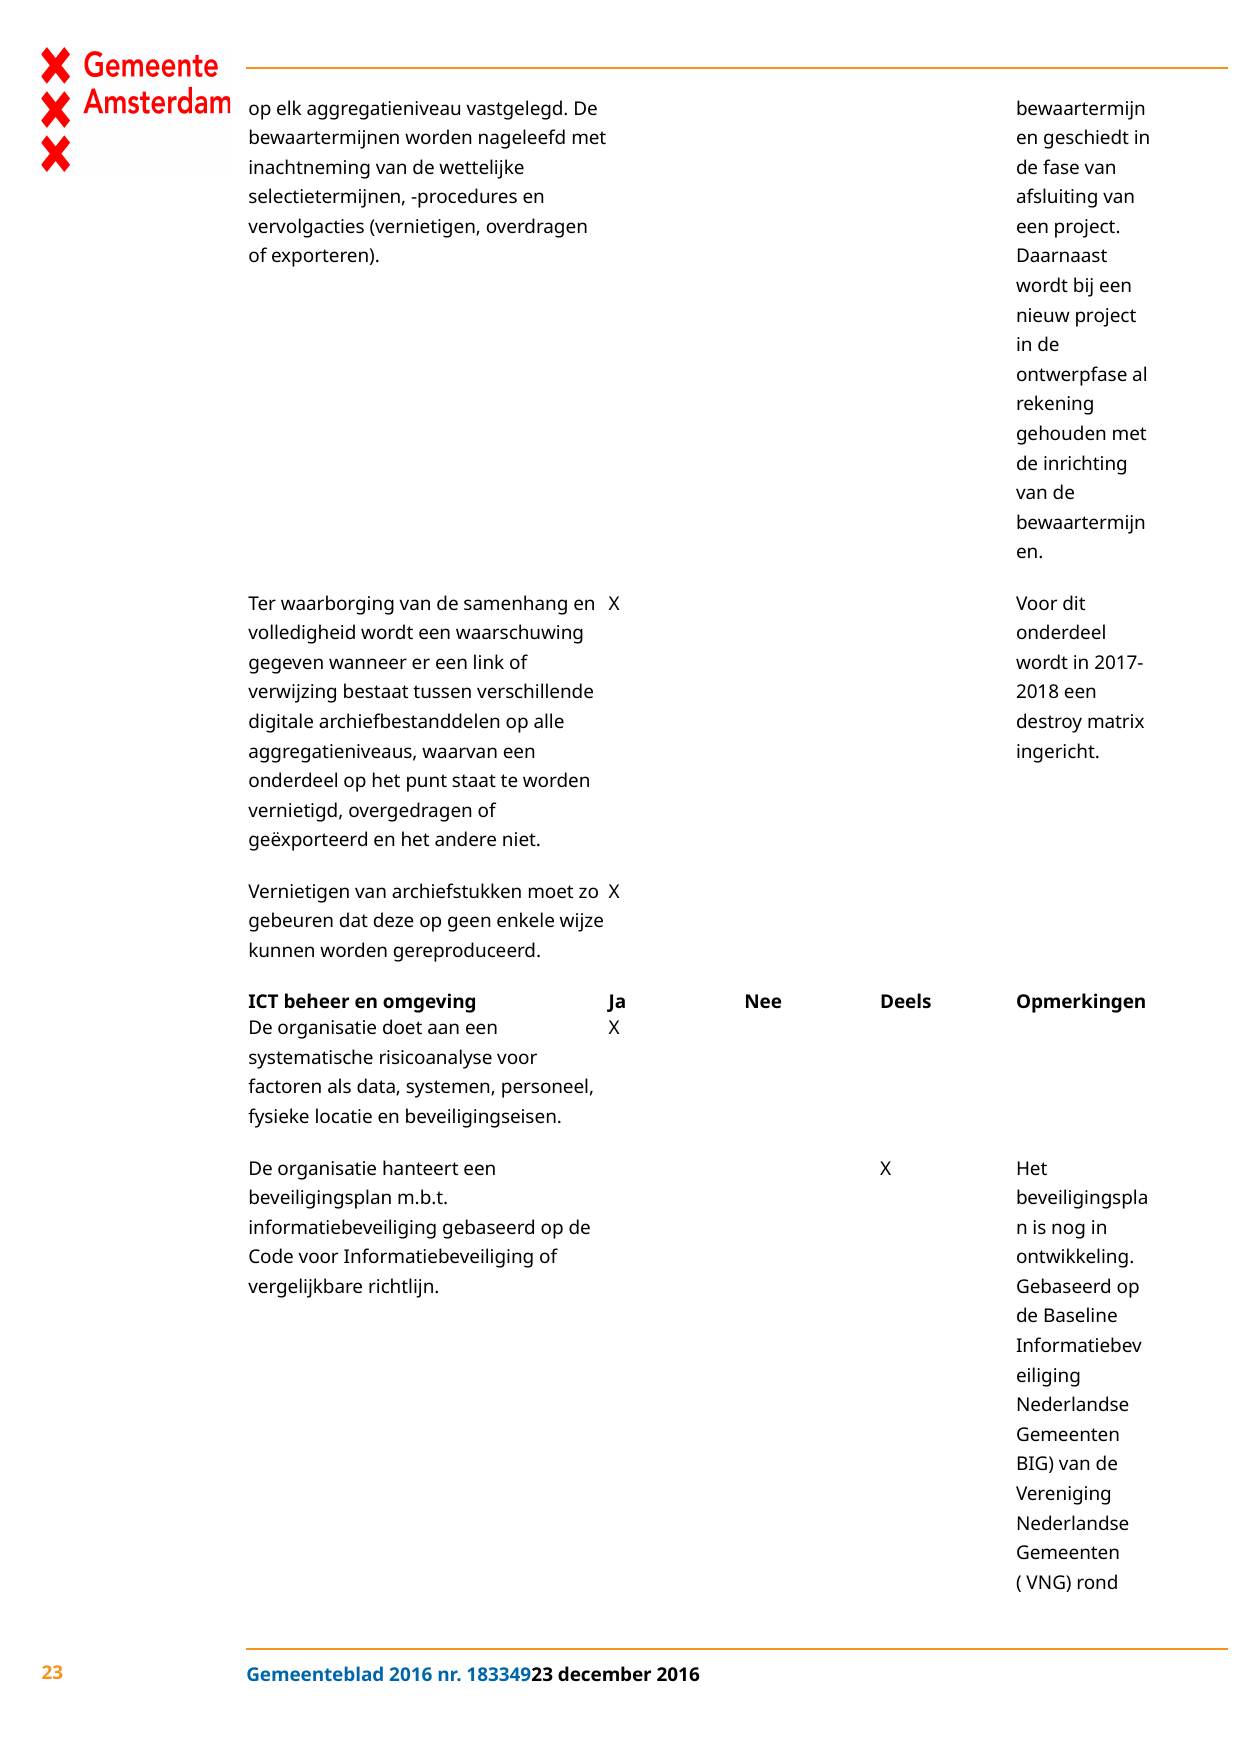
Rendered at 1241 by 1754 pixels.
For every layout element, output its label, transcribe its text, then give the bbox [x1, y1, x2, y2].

table_cell Opmerkingen [1016, 989, 1152, 1014]
table_cell ICT beheer en omgeving [248, 989, 608, 1014]
table_cell [880, 1129, 1016, 1155]
table_cell op elk aggregatieniveau vastgelegd. De bewaartermijnen worden nageleefd met inachtneming van de wettelijke selectietermijnen, -procedures en vervolgacties (vernietigen, overdragen of exporteren). [248, 95, 608, 564]
table_cell [744, 1155, 880, 1594]
table_cell [248, 853, 608, 878]
table_cell X [608, 878, 744, 963]
table_cell Nee [744, 989, 880, 1014]
table_cell Het beveiligingsplan is nog in ontwikkeling. Gebaseerd op de Baseline Informatiebeveiliging Nederlandse Gemeenten BIG) van de Vereniging Nederlandse Gemeenten ( VNG) rond [1016, 1155, 1152, 1594]
table_cell [880, 95, 1016, 564]
table_cell [744, 878, 880, 963]
table_cell [608, 1129, 744, 1155]
table_cell De organisatie hanteert een beveiligingsplan m.b.t. informatiebeveiliging gebaseerd op de Code voor Informatiebeveiliging of vergelijkbare richtlijn. [248, 1155, 608, 1594]
table_cell [608, 853, 744, 878]
table_cell [1016, 1015, 1152, 1129]
table_cell [880, 963, 1016, 989]
table_cell [744, 1015, 880, 1129]
table_cell [880, 878, 1016, 963]
table_cell [744, 853, 880, 878]
table_cell [880, 564, 1016, 590]
table_cell [248, 963, 608, 989]
table_cell bewaartermijnen geschiedt in de fase van afsluiting van een project. Daarnaast wordt bij een nieuw project in de ontwerpfase al rekening gehouden met de inrichting van de bewaartermijnen. [1016, 95, 1152, 564]
table_cell Deels [880, 989, 1016, 1014]
table_cell [1016, 564, 1152, 590]
table_cell X [880, 1155, 1016, 1594]
table_cell [608, 1155, 744, 1594]
table_cell [744, 564, 880, 590]
picture [41, 47, 231, 172]
table_cell [608, 564, 744, 590]
table_cell [744, 590, 880, 852]
table_cell De organisatie doet aan een systematische risicoanalyse voor factoren als data, systemen, personeel, fysieke locatie en beveiligingseisen. [248, 1015, 608, 1129]
table_cell [1016, 963, 1152, 989]
table_cell [880, 590, 1016, 852]
table_cell X [608, 1015, 744, 1129]
table_cell [608, 963, 744, 989]
table_cell [608, 95, 744, 564]
table_cell [1016, 1129, 1152, 1155]
table_cell [880, 1015, 1016, 1129]
table_cell Voor dit onderdeel wordt in 2017-2018 een destroy matrix ingericht. [1016, 590, 1152, 852]
table_cell [1016, 878, 1152, 963]
table_cell Ja [608, 989, 744, 1014]
table_cell [744, 963, 880, 989]
table_cell [744, 95, 880, 564]
table_cell [1016, 853, 1152, 878]
table_cell X [608, 590, 744, 852]
table_cell [248, 564, 608, 590]
table_cell [880, 853, 1016, 878]
table_cell [248, 1129, 608, 1155]
table_cell [744, 1129, 880, 1155]
table_cell Ter waarborging van de samenhang en volledigheid wordt een waarschuwing gegeven wanneer er een link of verwijzing bestaat tussen verschillende digitale archiefbestanddelen op alle aggregatieniveaus, waarvan een onderdeel op het punt staat te worden vernietigd, overgedragen of geëxporteerd en het andere niet. [248, 590, 608, 852]
table_cell Vernietigen van archiefstukken moet zo gebeuren dat deze op geen enkele wijze kunnen worden gereproduceerd. [248, 878, 608, 963]
